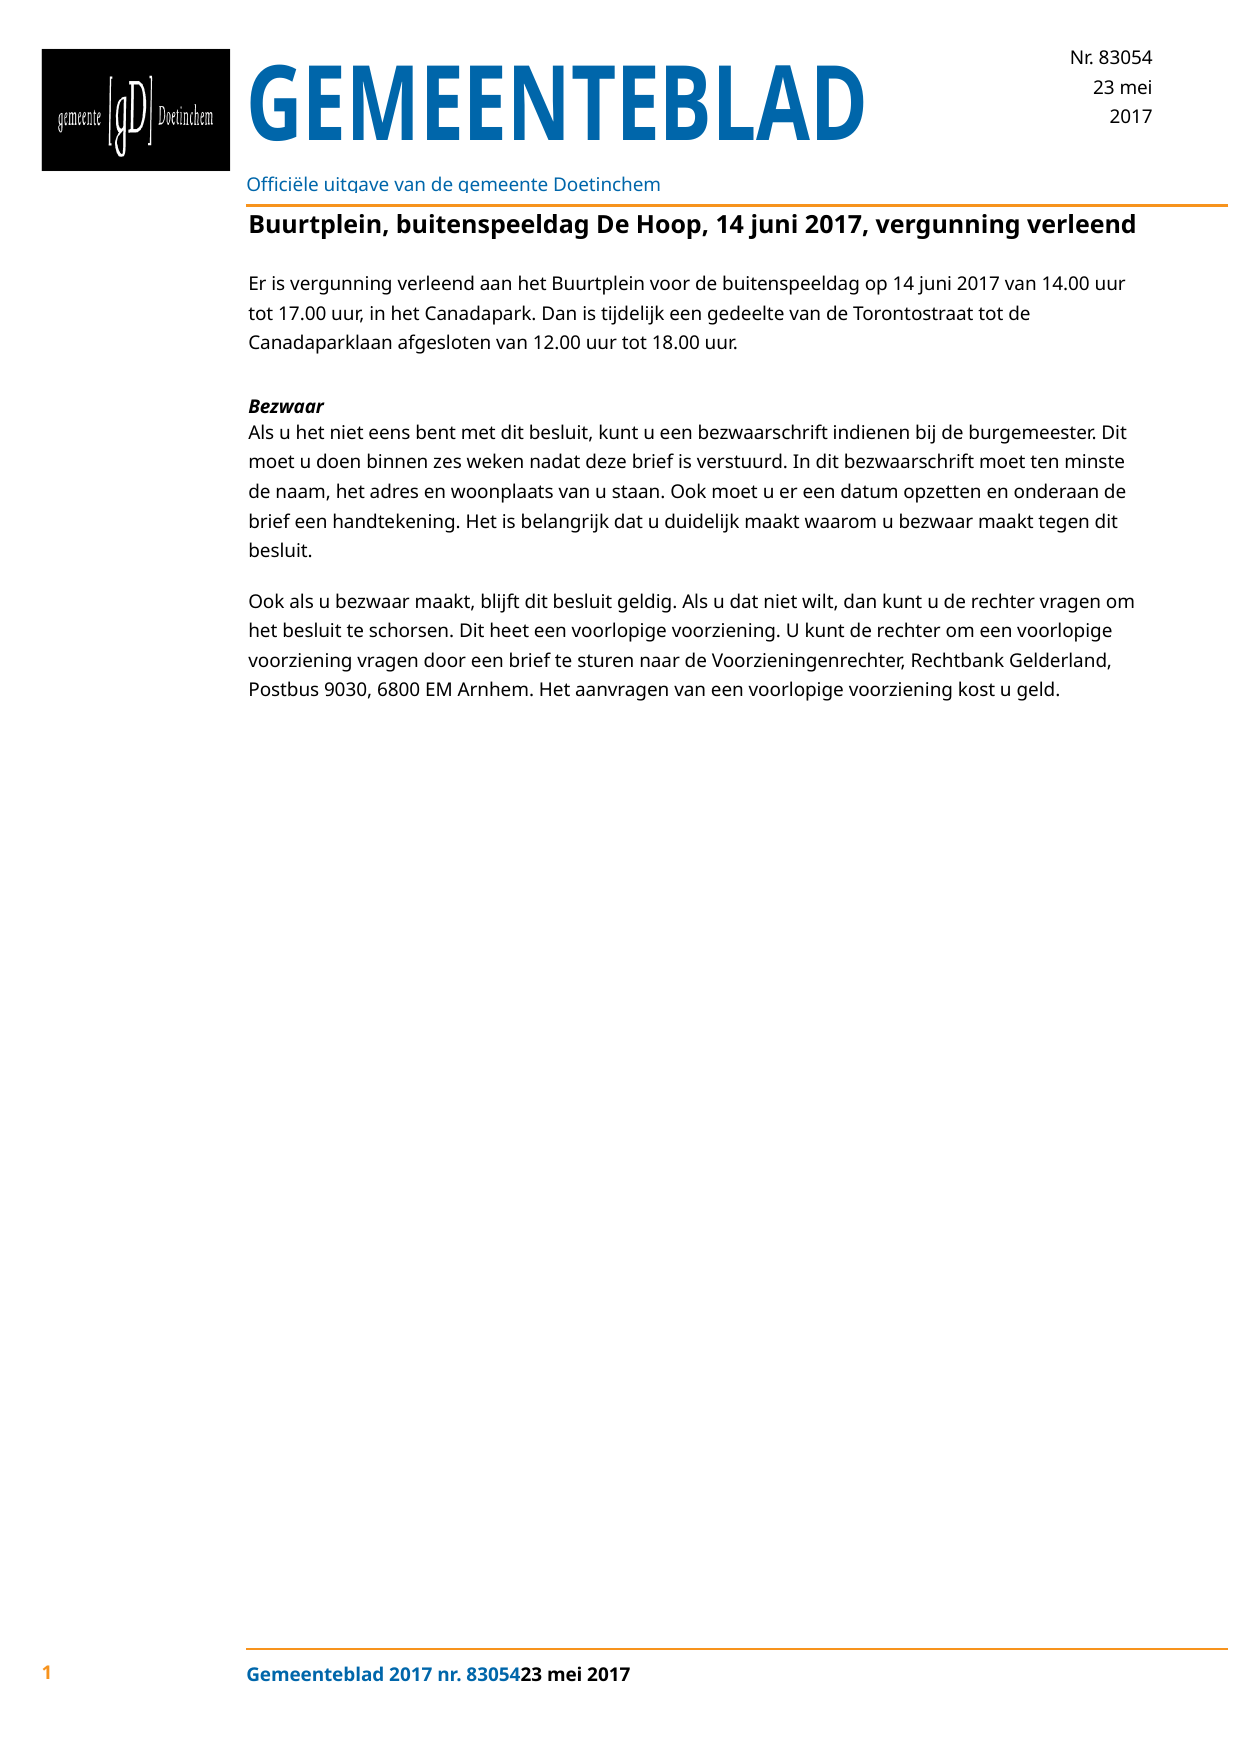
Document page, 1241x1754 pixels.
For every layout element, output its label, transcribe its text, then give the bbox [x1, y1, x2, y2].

text Er is vergunning verleend aan het Buurtplein voor de buitenspeeldag op 14 juni 2017 van 14.00 uur tot 17.00 uur, in het Canadapark. Dan is tijdelijk een gedeelte van de Torontostraat tot de Canadaparklaan afgesloten van 12.00 uur tot 18.00 uur. [248, 270, 1152, 355]
text Buurtplein, buitenspeeldag De Hoop, 14 juni 2017, vergunning verleend [248, 207, 1152, 241]
text Ook als u bezwaar maakt, blijft dit besluit geldig. Als u dat niet wilt, dan kunt u de rechter vragen om het besluit te schorsen. Dit heet een voorlopige voorziening. U kunt de rechter om een voorlopige voorziening vragen door een brief te sturen naar de Voorzieningenrechter, Rechtbank Gelderland, Postbus 9030, 6800 EM Arnhem. Het aanvragen van een voorlopige voorziening kost u geld. [248, 588, 1152, 702]
picture [41, 47, 231, 172]
text Als u het niet eens bent met dit besluit, kunt u een bezwaarschrift indienen bij de burgemeester. Dit moet u doen binnen zes weken nadat deze brief is verstuurd. In dit bezwaarschrift moet ten minste de naam, het adres en woonplaats van u staan. Ook moet u er een datum opzetten en onderaan de brief een handtekening. Het is belangrijk dat u duidelijk maakt waarom u bezwaar maakt tegen dit besluit. [248, 419, 1152, 563]
text Bezwaar [248, 393, 1152, 419]
